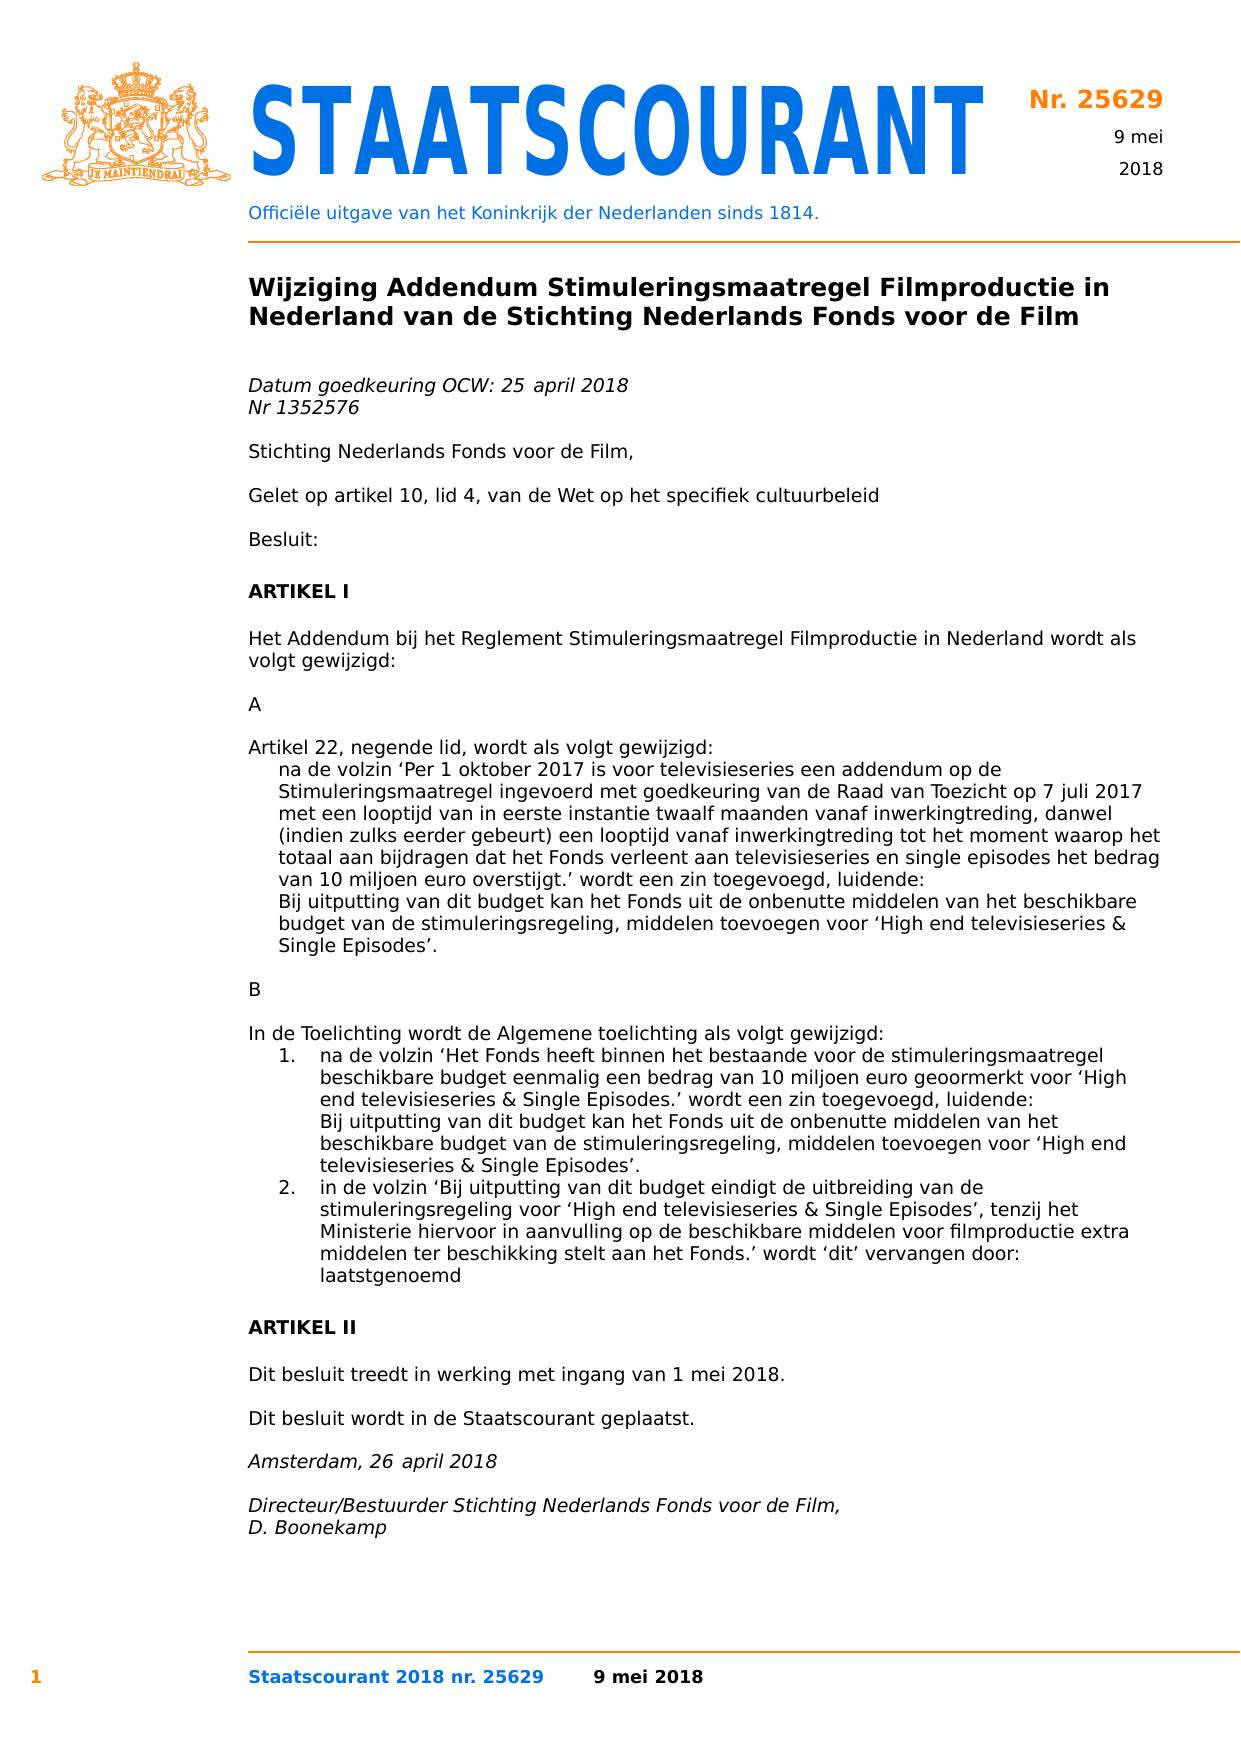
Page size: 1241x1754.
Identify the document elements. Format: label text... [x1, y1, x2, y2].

text Amsterdam, 26 april 2018 [248, 1451, 1163, 1473]
subtitle ARTIKEL I [248, 581, 1163, 603]
subtitle ARTIKEL II [248, 1317, 1163, 1338]
text B [248, 979, 1163, 1001]
text Het Addendum bij het Reglement Stimuleringsmaatregel Filmproductie in Nederland wordt als volgt gewijzigd: [248, 628, 1163, 672]
text Artikel 22, negende lid, wordt als volgt gewijzigd: [248, 737, 1163, 759]
text A [248, 693, 1163, 715]
text Besluit: [248, 529, 1163, 551]
table_cell Officiële uitgave van het Koninkrijk der Nederlanden sinds 1814. [248, 203, 1240, 241]
text na de volzin ‘Per 1 oktober 2017 is voor televisieseries een addendum op de Stimuleringsmaatregel ingevoerd met goedkeuring van de Raad van Toezicht op 7 juli 2017 met een looptijd van in eerste instantie twaalf maanden vanaf inwerkingtreding, danwel (indien zulks eerder gebeurt) een looptijd vanaf inwerkingtreding tot het moment waarop het totaal aan bijdragen dat het Fonds verleent aan televisieseries en single episodes het bedrag van 10 miljoen euro overstijgt.’ wordt een zin toegevoegd, luidende: [278, 759, 1163, 891]
text Bij uitputting van dit budget kan het Fonds uit de onbenutte middelen van het beschikbare budget van de stimuleringsregeling, middelen toevoegen voor ‘High end televisieseries & Single Episodes’. [278, 891, 1163, 957]
text Directeur/Bestuurder Stichting Nederlands Fonds voor de Film, D. Boonekamp [248, 1495, 1163, 1539]
text Nr 1352576 [248, 397, 1163, 419]
text Dit besluit treedt in werking met ingang van 1 mei 2018. [248, 1363, 1163, 1386]
text 1. na de volzin ‘Het Fonds heeft binnen het bestaande voor de stimuleringsmaatregel beschikbare budget eenmalig een bedrag van 10 miljoen euro geoormerkt voor ‘High end televisieseries & Single Episodes.’ wordt een zin toegevoegd, luidende: [278, 1045, 1163, 1111]
text In de Toelichting wordt de Algemene toelichting als volgt gewijzigd: [248, 1023, 1163, 1045]
text Gelet op artikel 10, lid 4, van de Wet op het specifiek cultuurbeleid [248, 485, 1163, 507]
table_cell 9 mei [998, 121, 1240, 153]
picture [41, 62, 231, 186]
table_cell 2018 [998, 153, 1240, 203]
table_header Nr. 25629 [998, 62, 1240, 121]
text Stichting Nederlands Fonds voor de Film, [248, 441, 1163, 463]
text Datum goedkeuring OCW: 25 april 2018 [248, 375, 1163, 397]
text 2. in de volzin ‘Bij uitputting van dit budget eindigt de uitbreiding van de stimuleringsregeling voor ‘High end televisieseries & Single Episodes’, tenzij het Ministerie hiervoor in aanvulling op de beschikbare middelen voor filmproductie extra middelen ter beschikking stelt aan het Fonds.’ wordt ‘dit’ vervangen door: laatstgenoemd [278, 1177, 1163, 1287]
text Bij uitputting van dit budget kan het Fonds uit de onbenutte middelen van het beschikbare budget van de stimuleringsregeling, middelen toevoegen voor ‘High end televisieseries & Single Episodes’. [319, 1111, 1163, 1177]
subtitle Wijziging Addendum Stimuleringsmaatregel Filmproductie in Nederland van de Stichting Nederlands Fonds voor de Film [248, 273, 1163, 331]
table_header [25, 62, 248, 241]
table_header STAATSCOURANT [248, 62, 998, 203]
text Dit besluit wordt in de Staatscourant geplaatst. [248, 1407, 1163, 1429]
